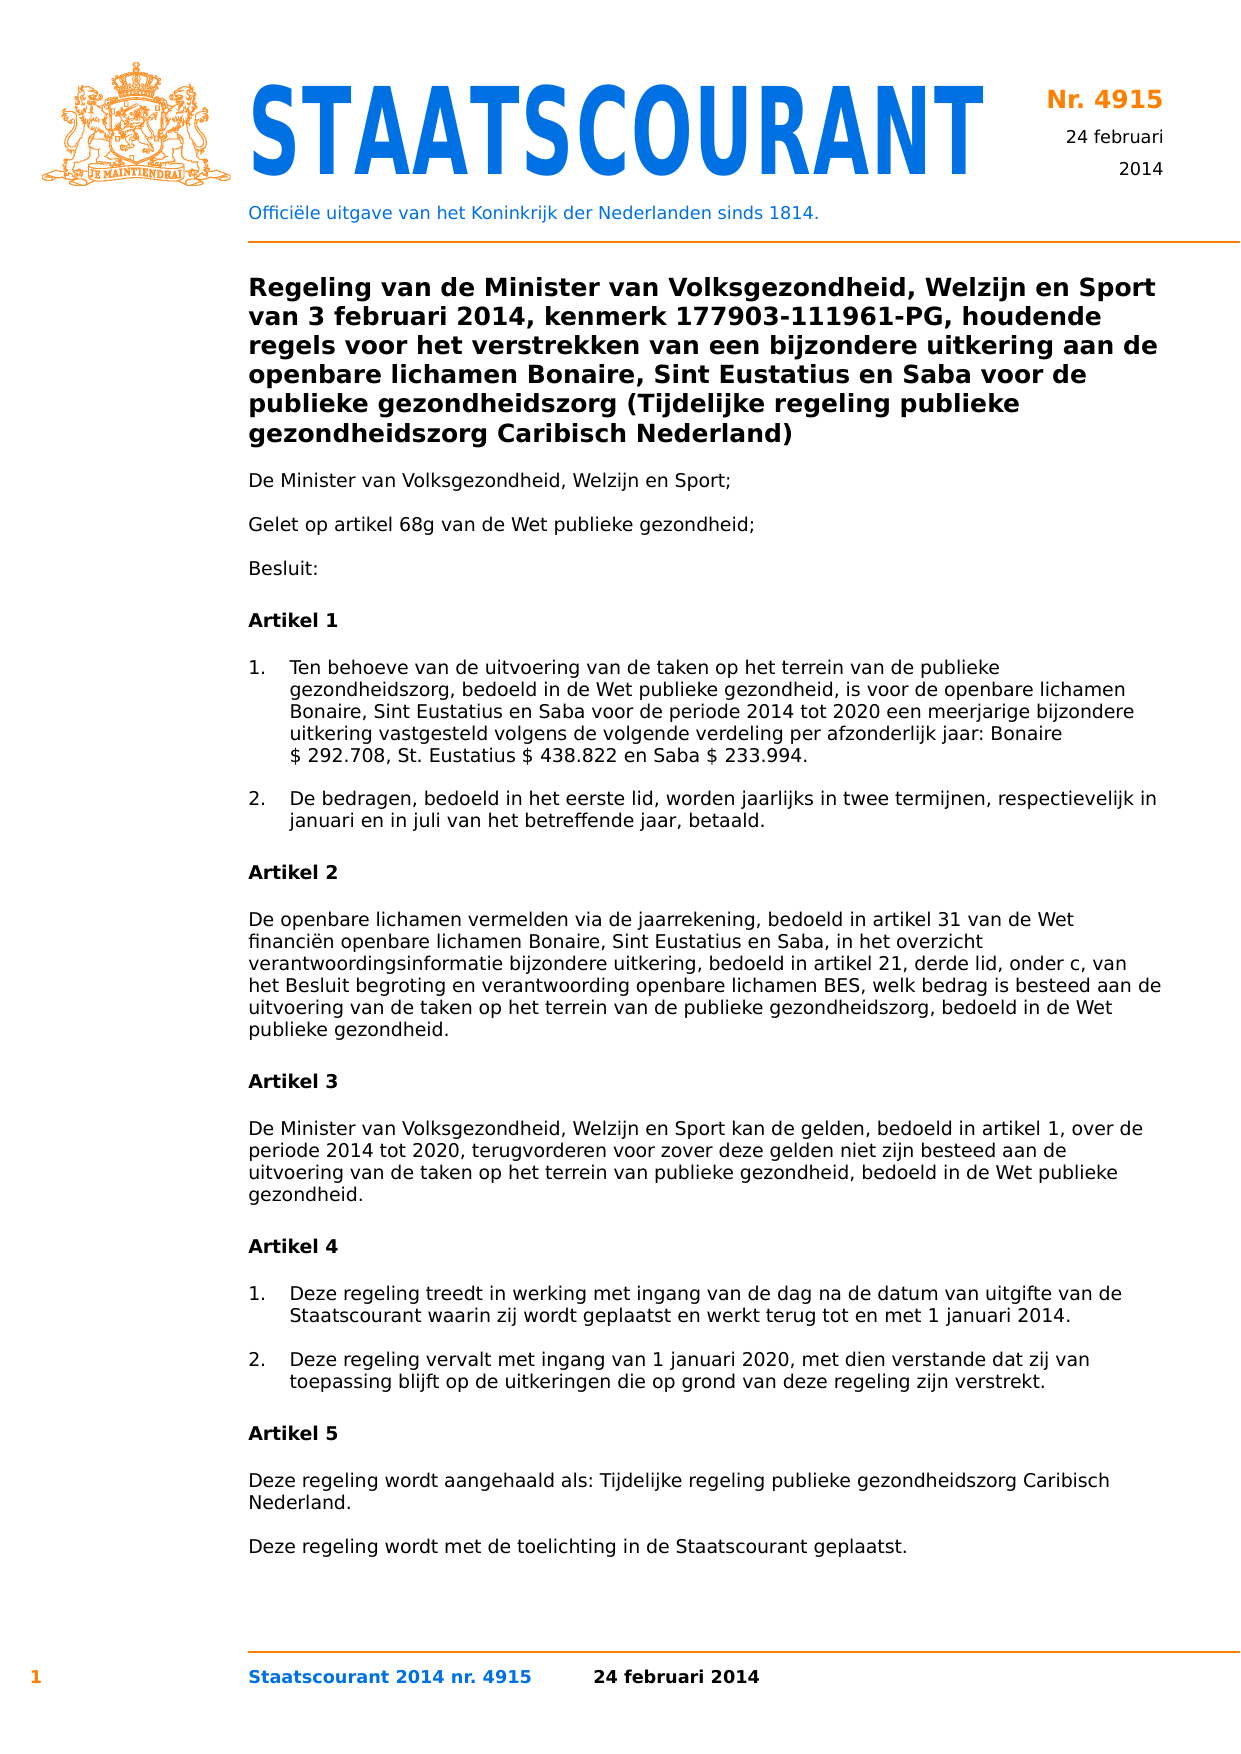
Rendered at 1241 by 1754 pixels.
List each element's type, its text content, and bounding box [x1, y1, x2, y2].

subtitle Regeling van de Minister van Volksgezondheid, Welzijn en Sport van 3 februari 2014, kenmerk 177903-111961-PG, houdende regels voor het verstrekken van een bijzondere uitkering aan de openbare lichamen Bonaire, Sint Eustatius en Saba voor de publieke gezondheidszorg (Tijdelijke regeling publieke gezondheidszorg Caribisch Nederland) [248, 273, 1163, 448]
text 2. De bedragen, bedoeld in het eerste lid, worden jaarlijks in twee termijnen, respectievelijk in januari en in juli van het betreffende jaar, betaald. [248, 788, 1163, 832]
table_cell 2014 [998, 153, 1240, 203]
subtitle Artikel 5 [248, 1423, 1163, 1445]
text De Minister van Volksgezondheid, Welzijn en Sport kan de gelden, bedoeld in artikel 1, over de periode 2014 tot 2020, terugvorderen voor zover deze gelden niet zijn besteed aan de uitvoering van de taken op het terrein van publieke gezondheid, bedoeld in de Wet publieke gezondheid. [248, 1118, 1163, 1206]
table_cell 24 februari [998, 121, 1240, 153]
text Gelet op artikel 68g van de Wet publieke gezondheid; [248, 514, 1163, 536]
text De Minister van Volksgezondheid, Welzijn en Sport; [248, 470, 1163, 492]
text Deze regeling wordt met de toelichting in de Staatscourant geplaatst. [248, 1536, 1163, 1558]
picture [41, 62, 231, 186]
text Besluit: [248, 558, 1163, 579]
table_header [25, 62, 248, 241]
text 1. Deze regeling treedt in werking met ingang van de dag na de datum van uitgifte van de Staatscourant waarin zij wordt geplaatst en werkt terug tot en met 1 januari 2014. [248, 1283, 1163, 1327]
table_header STAATSCOURANT [248, 62, 998, 203]
table_cell Officiële uitgave van het Koninkrijk der Nederlanden sinds 1814. [248, 203, 1240, 241]
subtitle Artikel 1 [248, 609, 1163, 632]
subtitle Artikel 3 [248, 1071, 1163, 1093]
table_header Nr. 4915 [998, 62, 1240, 121]
subtitle Artikel 2 [248, 862, 1163, 884]
text 1. Ten behoeve van de uitvoering van de taken op het terrein van de publieke gezondheidszorg, bedoeld in de Wet publieke gezondheid, is voor de openbare lichamen Bonaire, Sint Eustatius en Saba voor de periode 2014 tot 2020 een meerjarige bijzondere uitkering vastgesteld volgens de volgende verdeling per afzonderlijk jaar: Bonaire $ 292.708, St. Eustatius $ 438.822 en Saba $ 233.994. [248, 657, 1163, 766]
text De openbare lichamen vermelden via de jaarrekening, bedoeld in artikel 31 van de Wet financiën openbare lichamen Bonaire, Sint Eustatius en Saba, in het overzicht verantwoordingsinformatie bijzondere uitkering, bedoeld in artikel 21, derde lid, onder c, van het Besluit begroting en verantwoording openbare lichamen BES, welk bedrag is besteed aan de uitvoering van de taken op het terrein van de publieke gezondheidszorg, bedoeld in de Wet publieke gezondheid. [248, 909, 1163, 1041]
text 2. Deze regeling vervalt met ingang van 1 januari 2020, met dien verstande dat zij van toepassing blijft op de uitkeringen die op grond van deze regeling zijn verstrekt. [248, 1349, 1163, 1393]
text Deze regeling wordt aangehaald als: Tijdelijke regeling publieke gezondheidszorg Caribisch Nederland. [248, 1470, 1163, 1514]
subtitle Artikel 4 [248, 1236, 1163, 1258]
